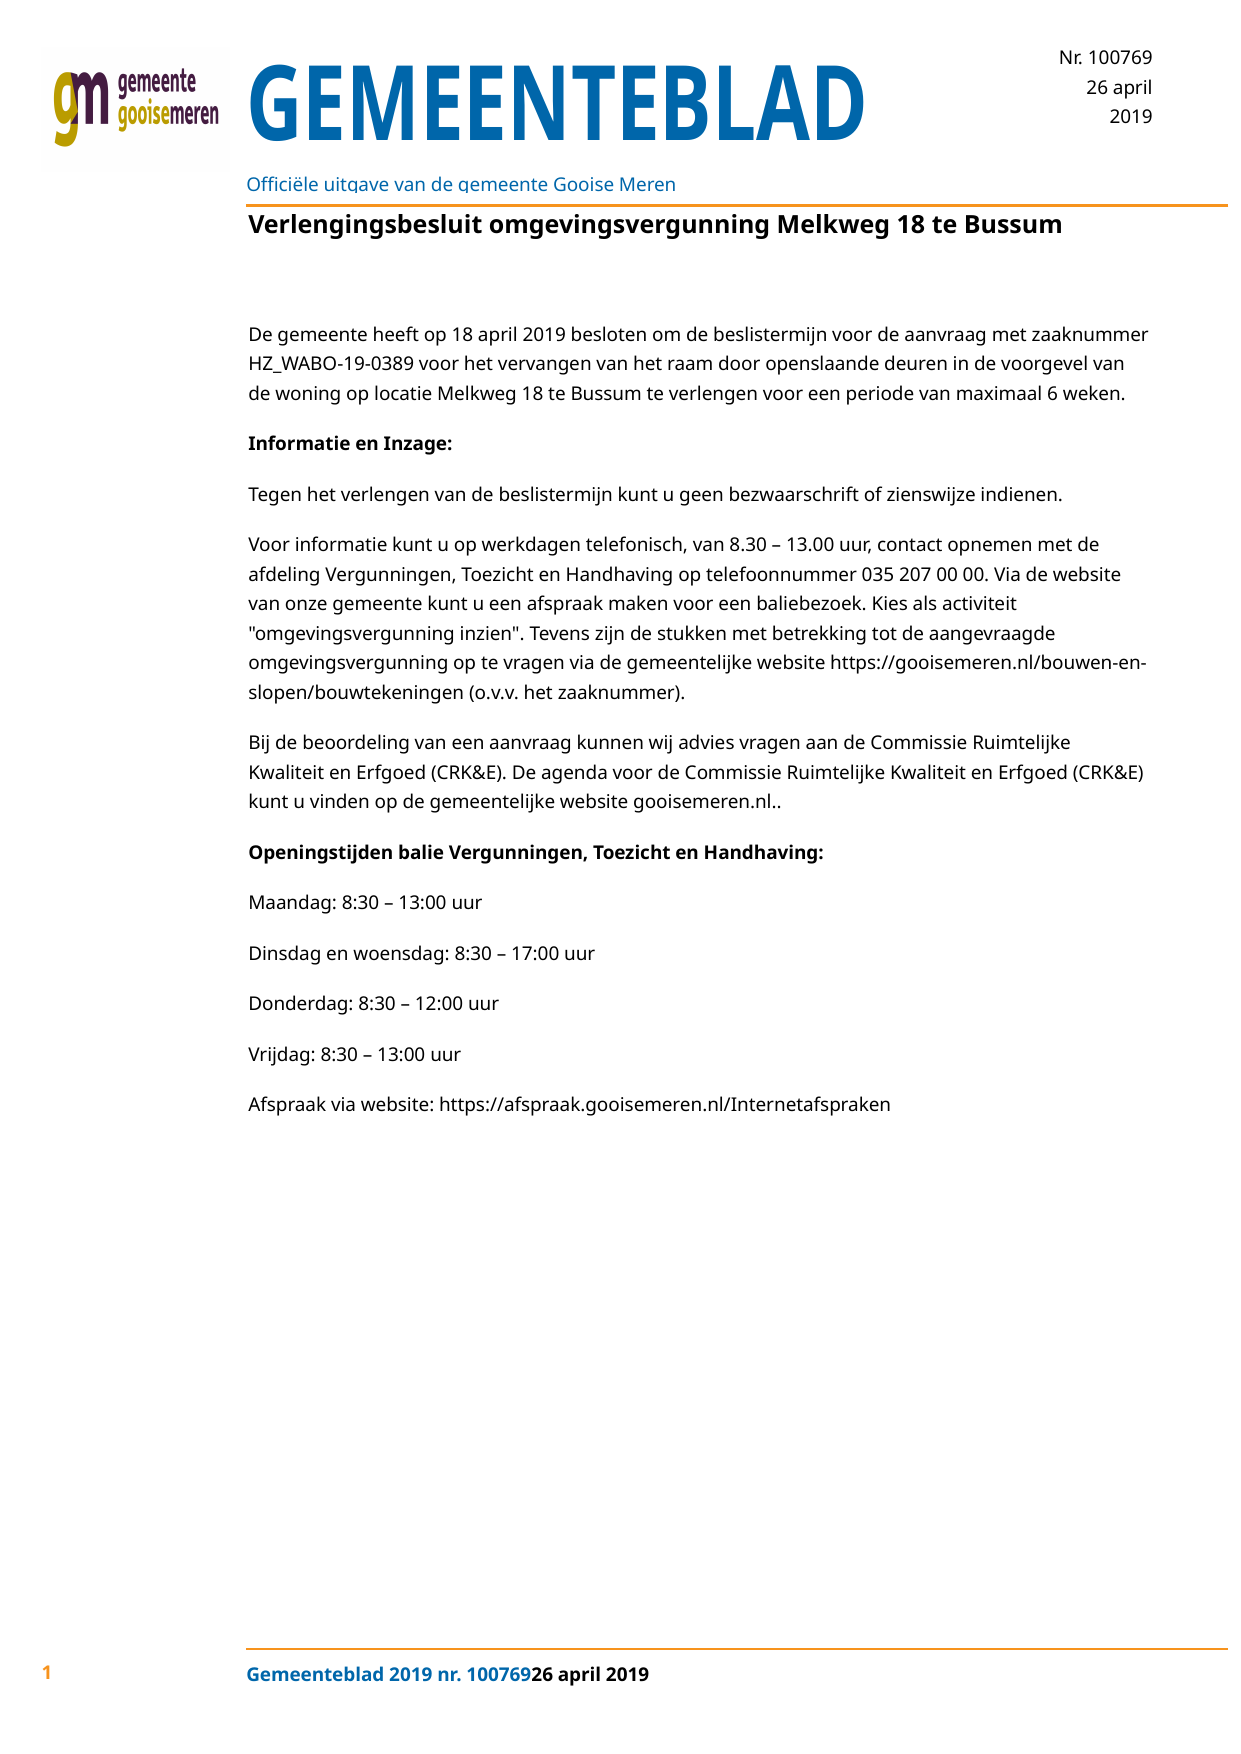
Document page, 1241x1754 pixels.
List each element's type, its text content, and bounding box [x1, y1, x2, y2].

text Tegen het verlengen van de beslistermijn kunt u geen bezwaarschrift of zienswijze indienen. [248, 481, 1152, 506]
text Informatie en Inzage: [248, 430, 1152, 456]
text Donderdag: 8:30 – 12:00 uur [248, 990, 1152, 1016]
text Bij de beoordeling van een aanvraag kunnen wij advies vragen aan de Commissie Ruimtelijke Kwaliteit en Erfgoed (CRK&E). De agenda voor de Commissie Ruimtelijke Kwaliteit en Erfgoed (CRK&E) kunt u vinden op de gemeentelijke website gooisemeren.nl.. [248, 729, 1152, 814]
text Afspraak via website: https://afspraak.gooisemeren.nl/Internetafspraken [248, 1091, 1152, 1117]
text Voor informatie kunt u op werkdagen telefonisch, van 8.30 – 13.00 uur, contact opnemen met de afdeling Vergunningen, Toezicht en Handhaving op telefoonnummer 035 207 00 00. Via de website van onze gemeente kunt u een afspraak maken voor een baliebezoek. Kies als activiteit "omgevingsvergunning inzien". Tevens zijn de stukken met betrekking tot de aangevraagde omgevingsvergunning op te vragen via de gemeentelijke website https://gooisemeren.nl/bouwen-en-slopen/bouwtekeningen (o.v.v. het zaaknummer). [248, 531, 1152, 705]
picture [41, 47, 231, 172]
text De gemeente heeft op 18 april 2019 besloten om de beslistermijn voor de aanvraag met zaaknummer HZ_WABO-19-0389 voor het vervangen van het raam door openslaande deuren in de voorgevel van de woning op locatie Melkweg 18 te Bussum te verlengen voor een periode van maximaal 6 weken. [248, 321, 1152, 406]
text Vrijdag: 8:30 – 13:00 uur [248, 1041, 1152, 1066]
text Dinsdag en woensdag: 8:30 – 17:00 uur [248, 940, 1152, 966]
text Openingstijden balie Vergunningen, Toezicht en Handhaving: [248, 839, 1152, 865]
text Maandag: 8:30 – 13:00 uur [248, 889, 1152, 915]
text Verlengingsbesluit omgevingsvergunning Melkweg 18 te Bussum [248, 207, 1152, 241]
